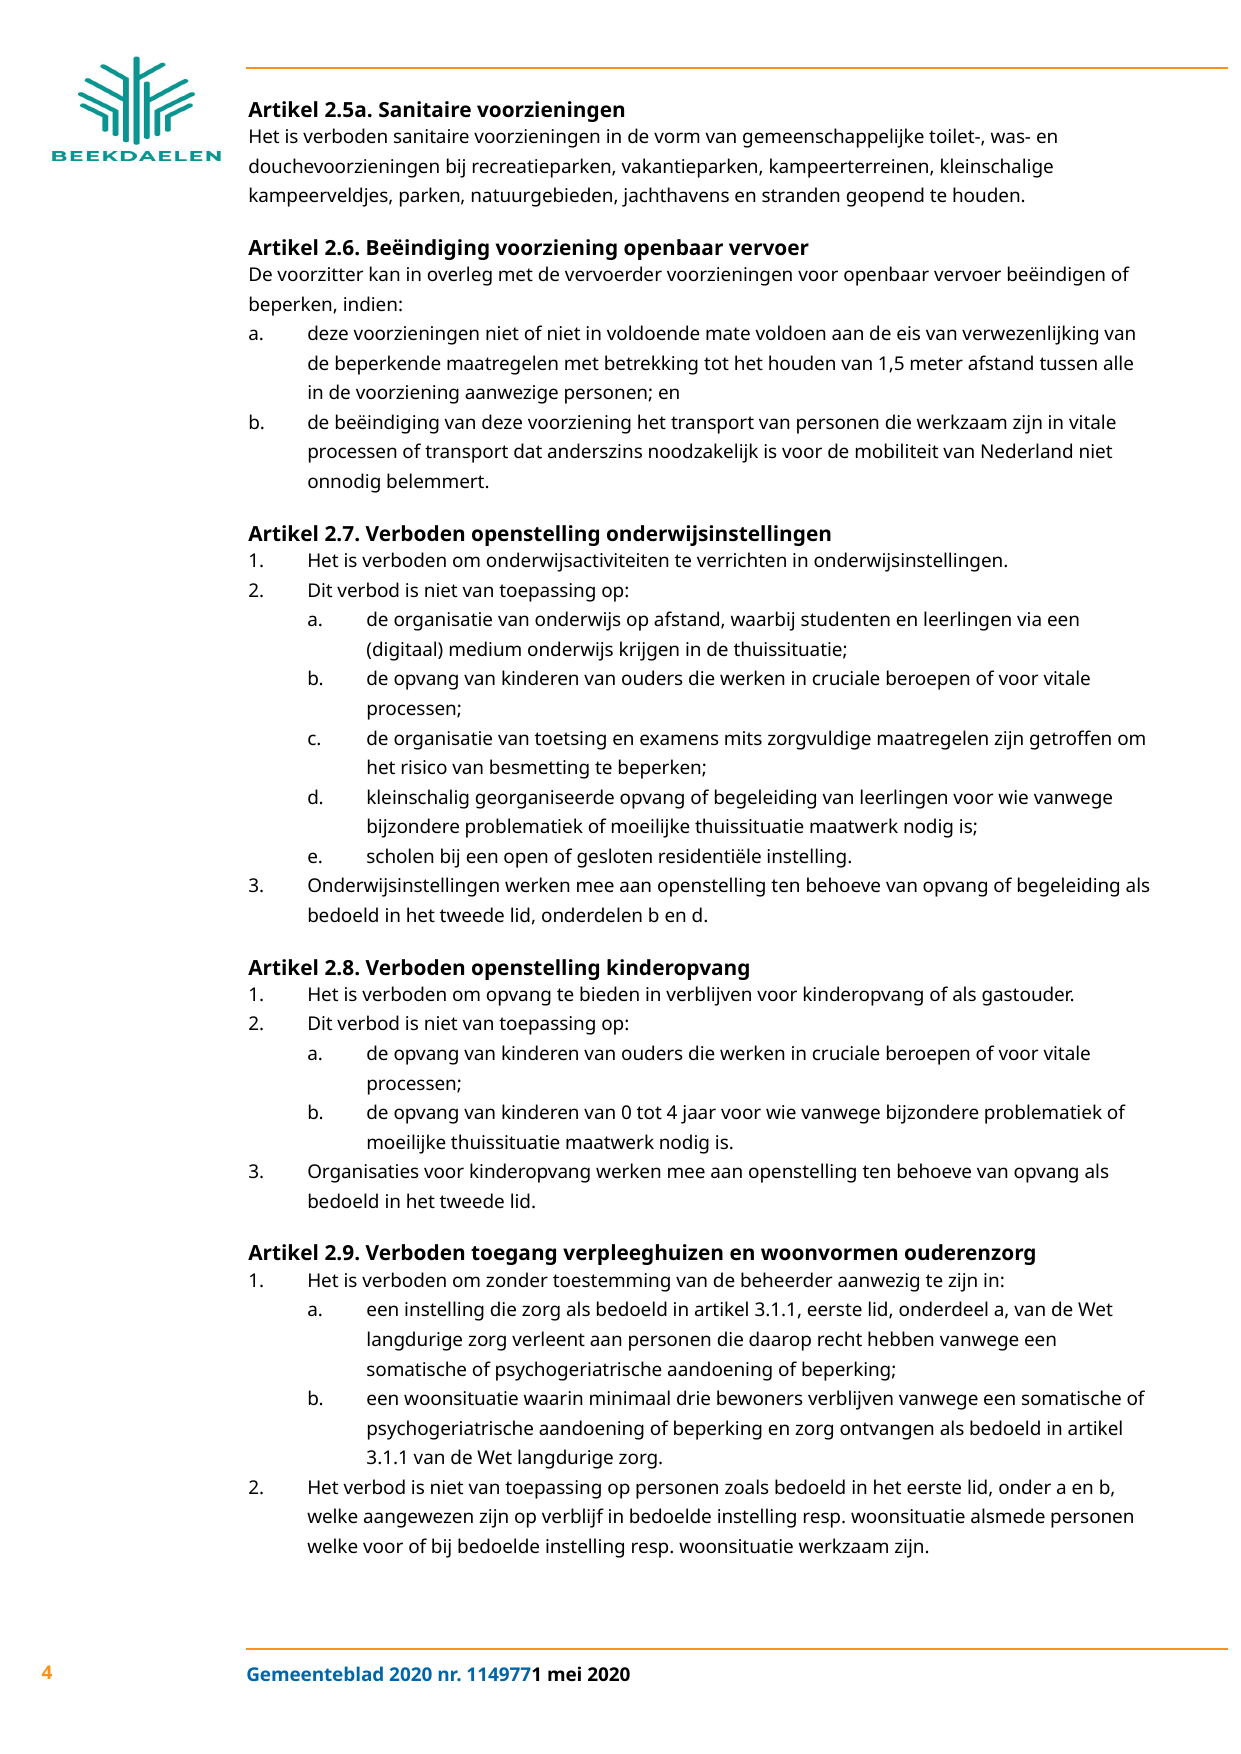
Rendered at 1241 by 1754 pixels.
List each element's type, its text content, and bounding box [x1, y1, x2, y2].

list Onderwijsinstellingen werken mee aan openstelling ten behoeve van opvang of begeleiding als bedoeld in het tweede lid, onderdelen b en d. [248, 873, 1152, 928]
list Dit verbod is niet van toepassing op: [248, 1011, 1152, 1036]
text Artikel 2.9. Verboden toegang verpleeghuizen en woonvormen ouderenzorg [248, 1238, 1152, 1267]
list Het is verboden om opvang te bieden in verblijven voor kinderopvang of als gastouder. [248, 981, 1152, 1007]
list de organisatie van onderwijs op afstand, waarbij studenten en leerlingen via een (digitaal) medium onderwijs krijgen in de thuissituatie; [307, 606, 1152, 662]
list Het verbod is niet van toepassing op personen zoals bedoeld in het eerste lid, onder a en b, welke aangewezen zijn op verblijf in bedoelde instelling resp. woonsituatie alsmede personen welke voor of bij bedoelde instelling resp. woonsituatie werkzaam zijn. [248, 1474, 1152, 1559]
text Het is verboden sanitaire voorzieningen in de vorm van gemeenschappelijke toilet-, was- en douchevoorzieningen bij recreatieparken, vakantieparken, kampeerterreinen, kleinschalige kampeerveldjes, parken, natuurgebieden, jachthavens en stranden geopend te houden. [248, 123, 1152, 208]
list kleinschalig georganiseerde opvang of begeleiding van leerlingen voor wie vanwege bijzondere problematiek of moeilijke thuissituatie maatwerk nodig is; [307, 784, 1152, 839]
list de opvang van kinderen van ouders die werken in cruciale beroepen of voor vitale processen; [307, 1040, 1152, 1096]
list scholen bij een open of gesloten residentiële instelling. [307, 843, 1152, 869]
list de organisatie van toetsing en examens mits zorgvuldige maatregelen zijn getroffen om het risico van besmetting te beperken; [307, 725, 1152, 780]
list Dit verbod is niet van toepassing op: [248, 577, 1152, 602]
text Artikel 2.5a. Sanitaire voorzieningen [248, 95, 1152, 123]
list de beëindiging van deze voorziening het transport van personen die werkzaam zijn in vitale processen of transport dat anderszins noodzakelijk is voor de mobiliteit van Nederland niet onnodig belemmert. [248, 409, 1152, 494]
text Artikel 2.6. Beëindiging voorziening openbaar vervoer [248, 233, 1152, 261]
text Artikel 2.7. Verboden openstelling onderwijsinstellingen [248, 519, 1152, 547]
list de opvang van kinderen van ouders die werken in cruciale beroepen of voor vitale processen; [307, 666, 1152, 721]
list de opvang van kinderen van 0 tot 4 jaar voor wie vanwege bijzondere problematiek of moeilijke thuissituatie maatwerk nodig is. [307, 1099, 1152, 1155]
text Artikel 2.8. Verboden openstelling kinderopvang [248, 953, 1152, 981]
list Het is verboden om onderwijsactiviteiten te verrichten in onderwijsinstellingen. [248, 547, 1152, 573]
list Het is verboden om zonder toestemming van de beheerder aanwezig te zijn in: [248, 1267, 1152, 1293]
list een woonsituatie waarin minimaal drie bewoners verblijven vanwege een somatische of psychogeriatrische aandoening of beperking en zorg ontvangen als bedoeld in artikel 3.1.1 van de Wet langdurige zorg. [307, 1385, 1152, 1470]
list een instelling die zorg als bedoeld in artikel 3.1.1, eerste lid, onderdeel a, van de Wet langdurige zorg verleent aan personen die daarop recht hebben vanwege een somatische of psychogeriatrische aandoening of beperking; [307, 1297, 1152, 1381]
list deze voorzieningen niet of niet in voldoende mate voldoen aan de eis van verwezenlijking van de beperkende maatregelen met betrekking tot het houden van 1,5 meter afstand tussen alle in de voorziening aanwezige personen; en [248, 320, 1152, 405]
list Organisaties voor kinderopvang werken mee aan openstelling ten behoeve van opvang als bedoeld in het tweede lid. [248, 1158, 1152, 1214]
picture [41, 47, 231, 172]
text De voorzitter kan in overleg met de vervoerder voorzieningen voor openbaar vervoer beëindigen of beperken, indien: [248, 261, 1152, 317]
